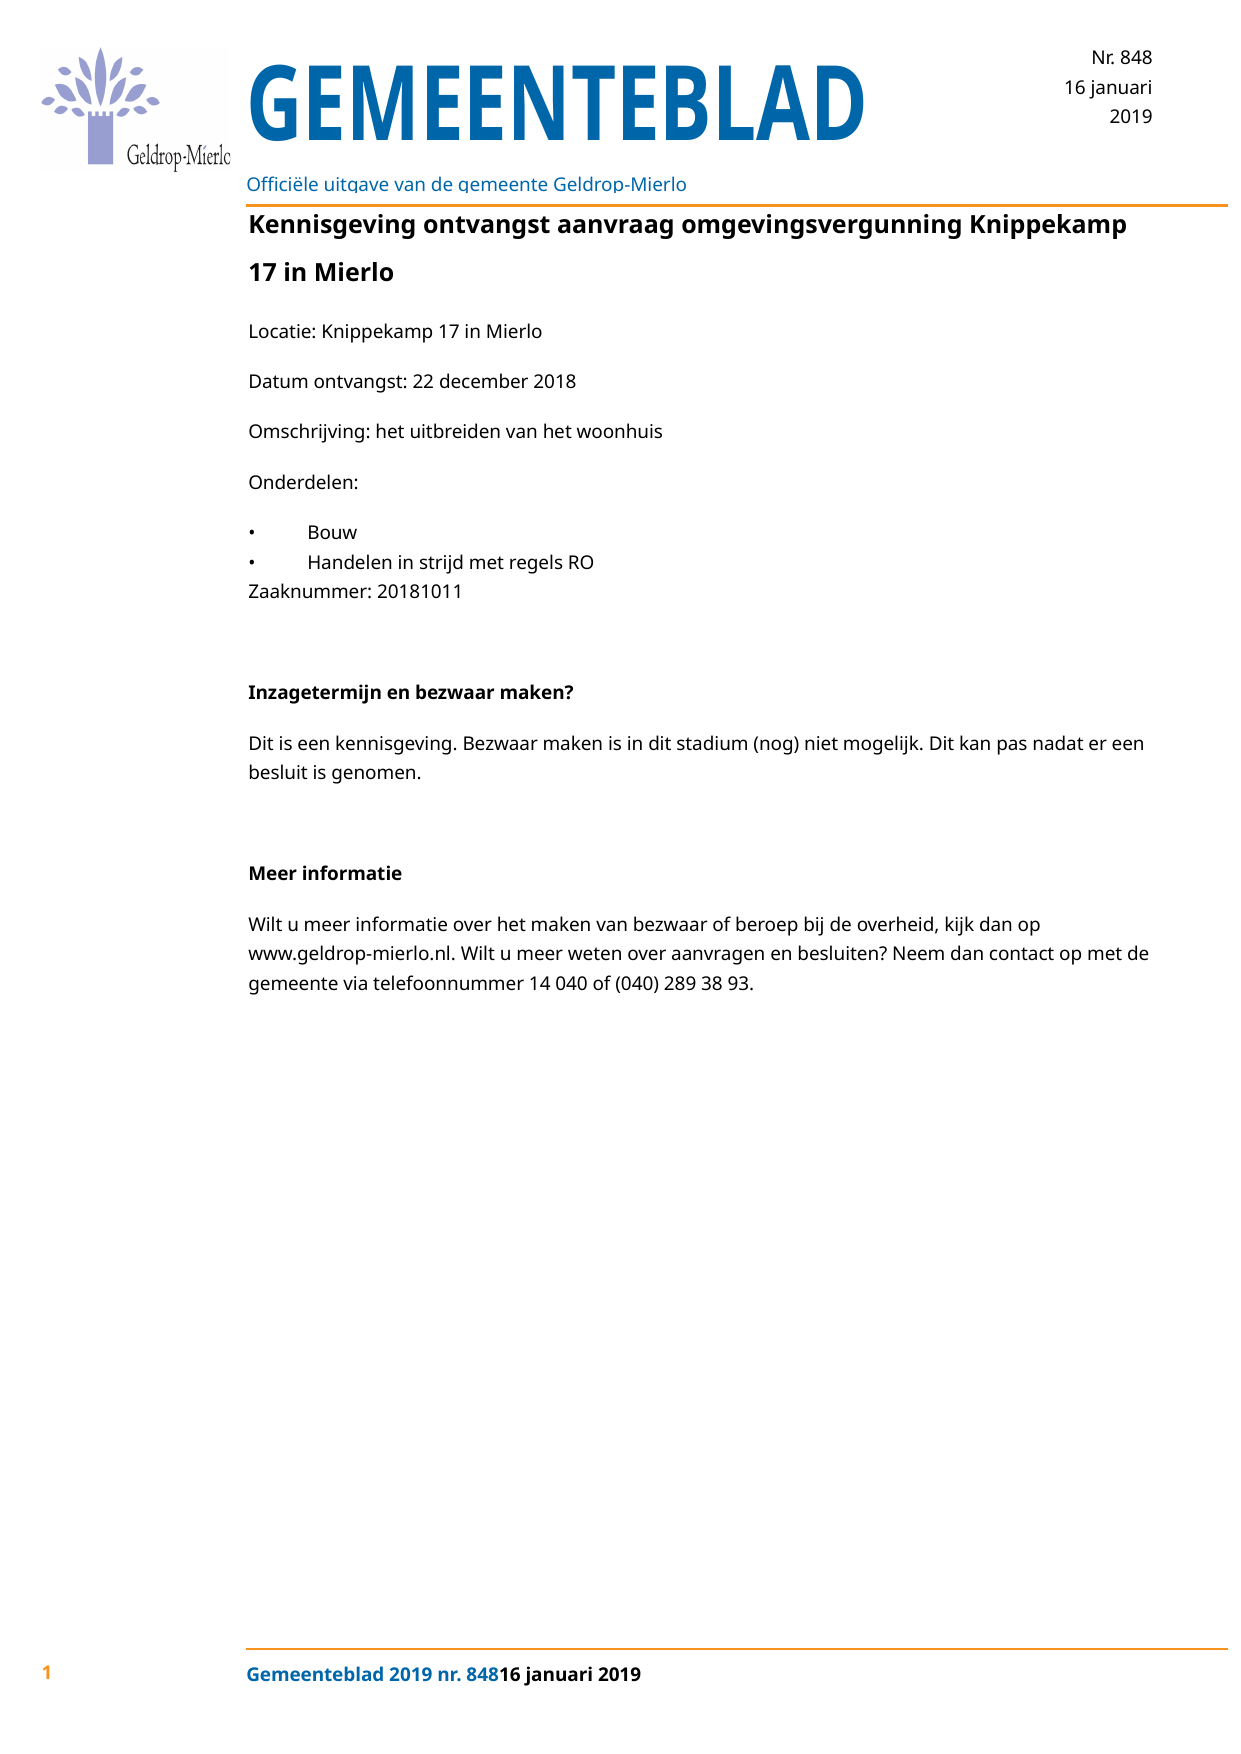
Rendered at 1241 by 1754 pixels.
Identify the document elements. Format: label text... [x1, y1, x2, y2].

text Datum ontvangst: 22 december 2018 [248, 368, 1152, 394]
list Bouw [248, 519, 1152, 545]
text Locatie: Knippekamp 17 in Mierlo [248, 318, 1152, 344]
text Zaaknummer: 20181011 [248, 579, 1152, 604]
text Meer informatie [248, 860, 1152, 886]
text Wilt u meer informatie over het maken van bezwaar of beroep bij de overheid, kijk dan op www.geldrop-mierlo.nl. Wilt u meer weten over aanvragen en besluiten? Neem dan contact op met de gemeente via telefoonnummer 14 040 of (040) 289 38 93. [248, 911, 1152, 996]
text Onderdelen: [248, 469, 1152, 495]
picture [41, 47, 231, 172]
list Handelen in strijd met regels RO [248, 549, 1152, 575]
text Omschrijving: het uitbreiden van het woonhuis [248, 419, 1152, 444]
text Inzagetermijn en bezwaar maken? [248, 679, 1152, 705]
text Dit is een kennisgeving. Bezwaar maken is in dit stadium (nog) niet mogelijk. Dit kan pas nadat er een besluit is genomen. [248, 730, 1152, 785]
text Kennisgeving ontvangst aanvraag omgevingsvergunning Knippekamp 17 in Mierlo [248, 207, 1152, 288]
